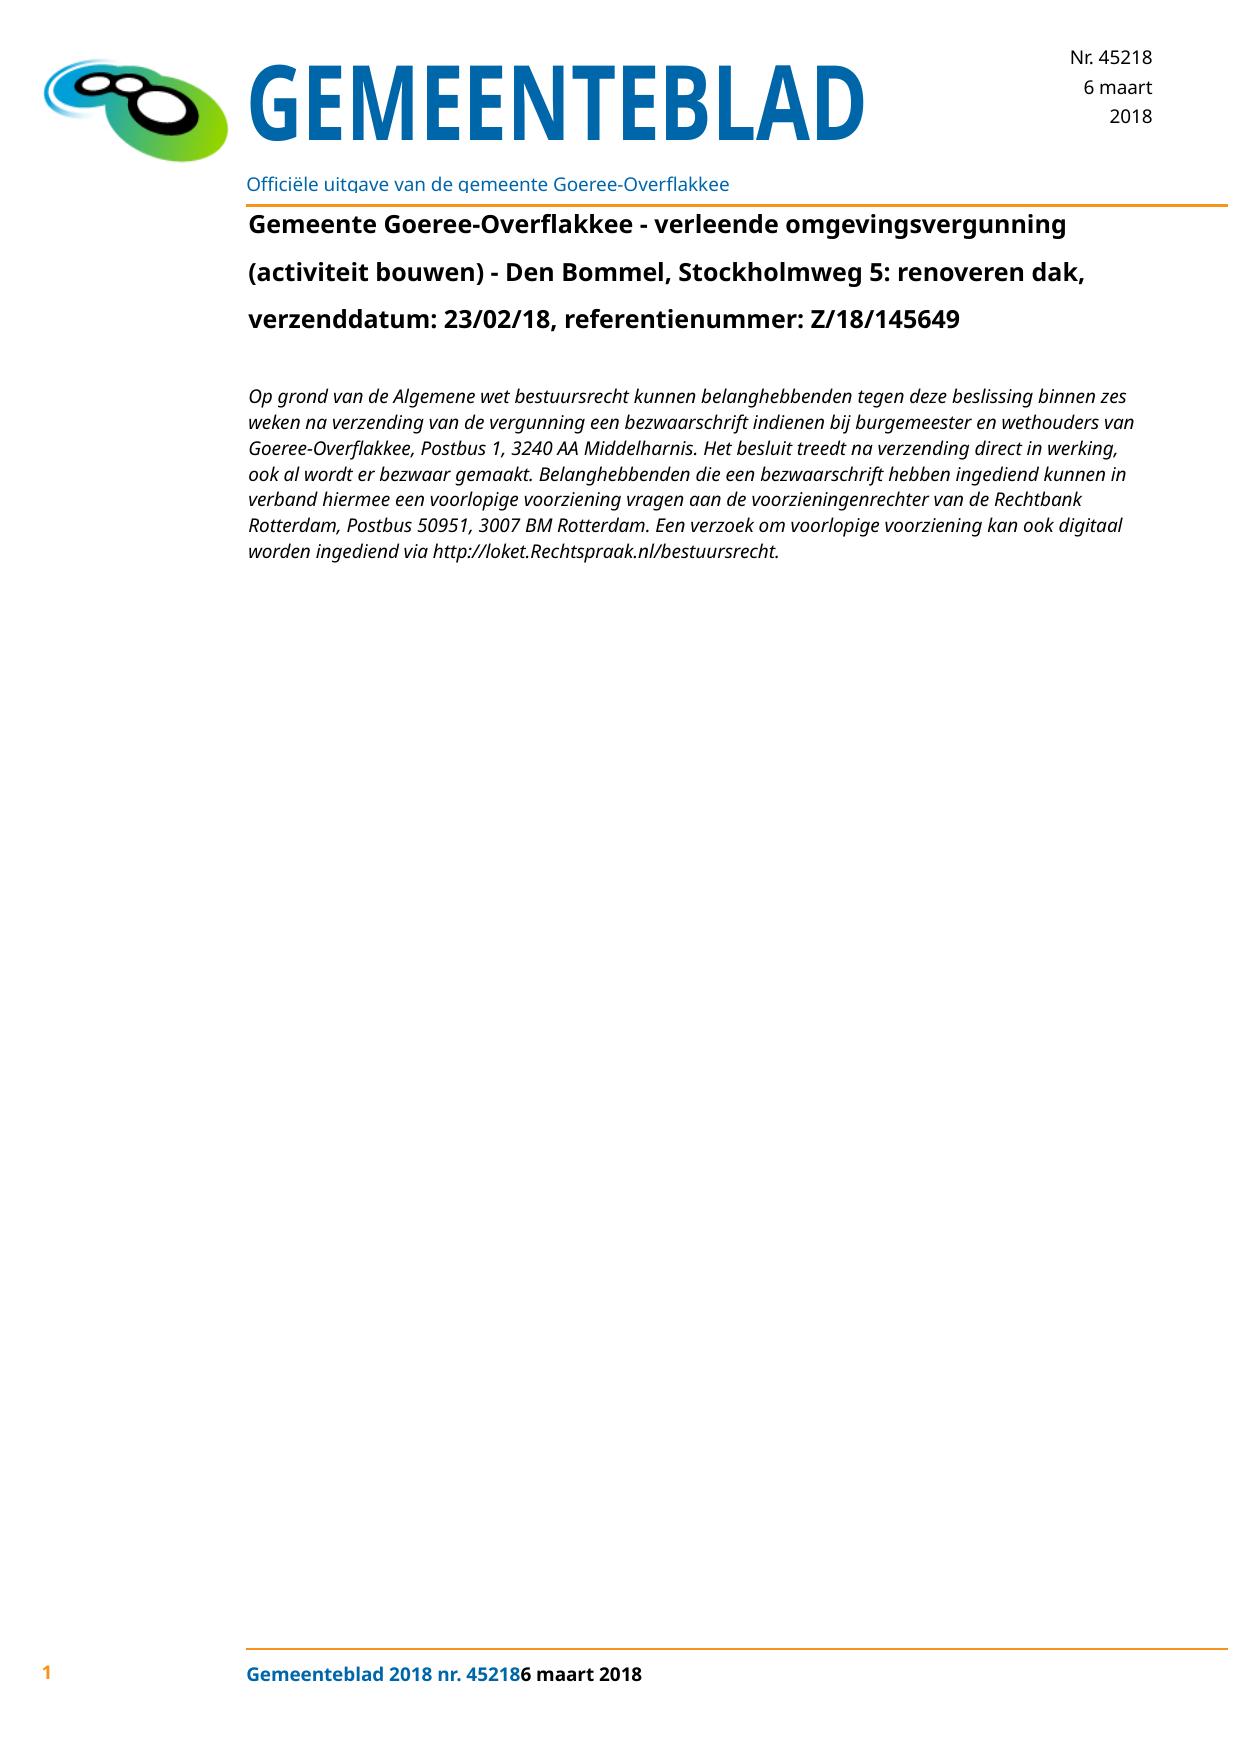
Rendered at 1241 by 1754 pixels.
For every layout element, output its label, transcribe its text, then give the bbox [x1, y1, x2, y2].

picture [41, 47, 231, 172]
text Op grond van de Algemene wet bestuursrecht kunnen belanghebbenden tegen deze beslissing binnen zes weken na verzending van de vergunning een bezwaarschrift indienen bij burgemeester en wethouders van Goeree-Overflakkee, Postbus 1, 3240 AA Middelharnis. Het besluit treedt na verzending direct in werking, ook al wordt er bezwaar gemaakt. Belanghebbenden die een bezwaarschrift hebben ingediend kunnen in verband hiermee een voorlopige voorziening vragen aan de voorzieningenrechter van de Rechtbank Rotterdam, Postbus 50951, 3007 BM Rotterdam. Een verzoek om voorlopige voorziening kan ook digitaal worden ingediend via http://loket.Rechtspraak.nl/bestuursrecht. [248, 384, 1152, 564]
text Gemeente Goeree-Overflakkee - verleende omgevingsvergunning (activiteit bouwen) - Den Bommel, Stockholmweg 5: renoveren dak, verzenddatum: 23/02/18, referentienummer: Z/18/145649 [248, 207, 1152, 336]
